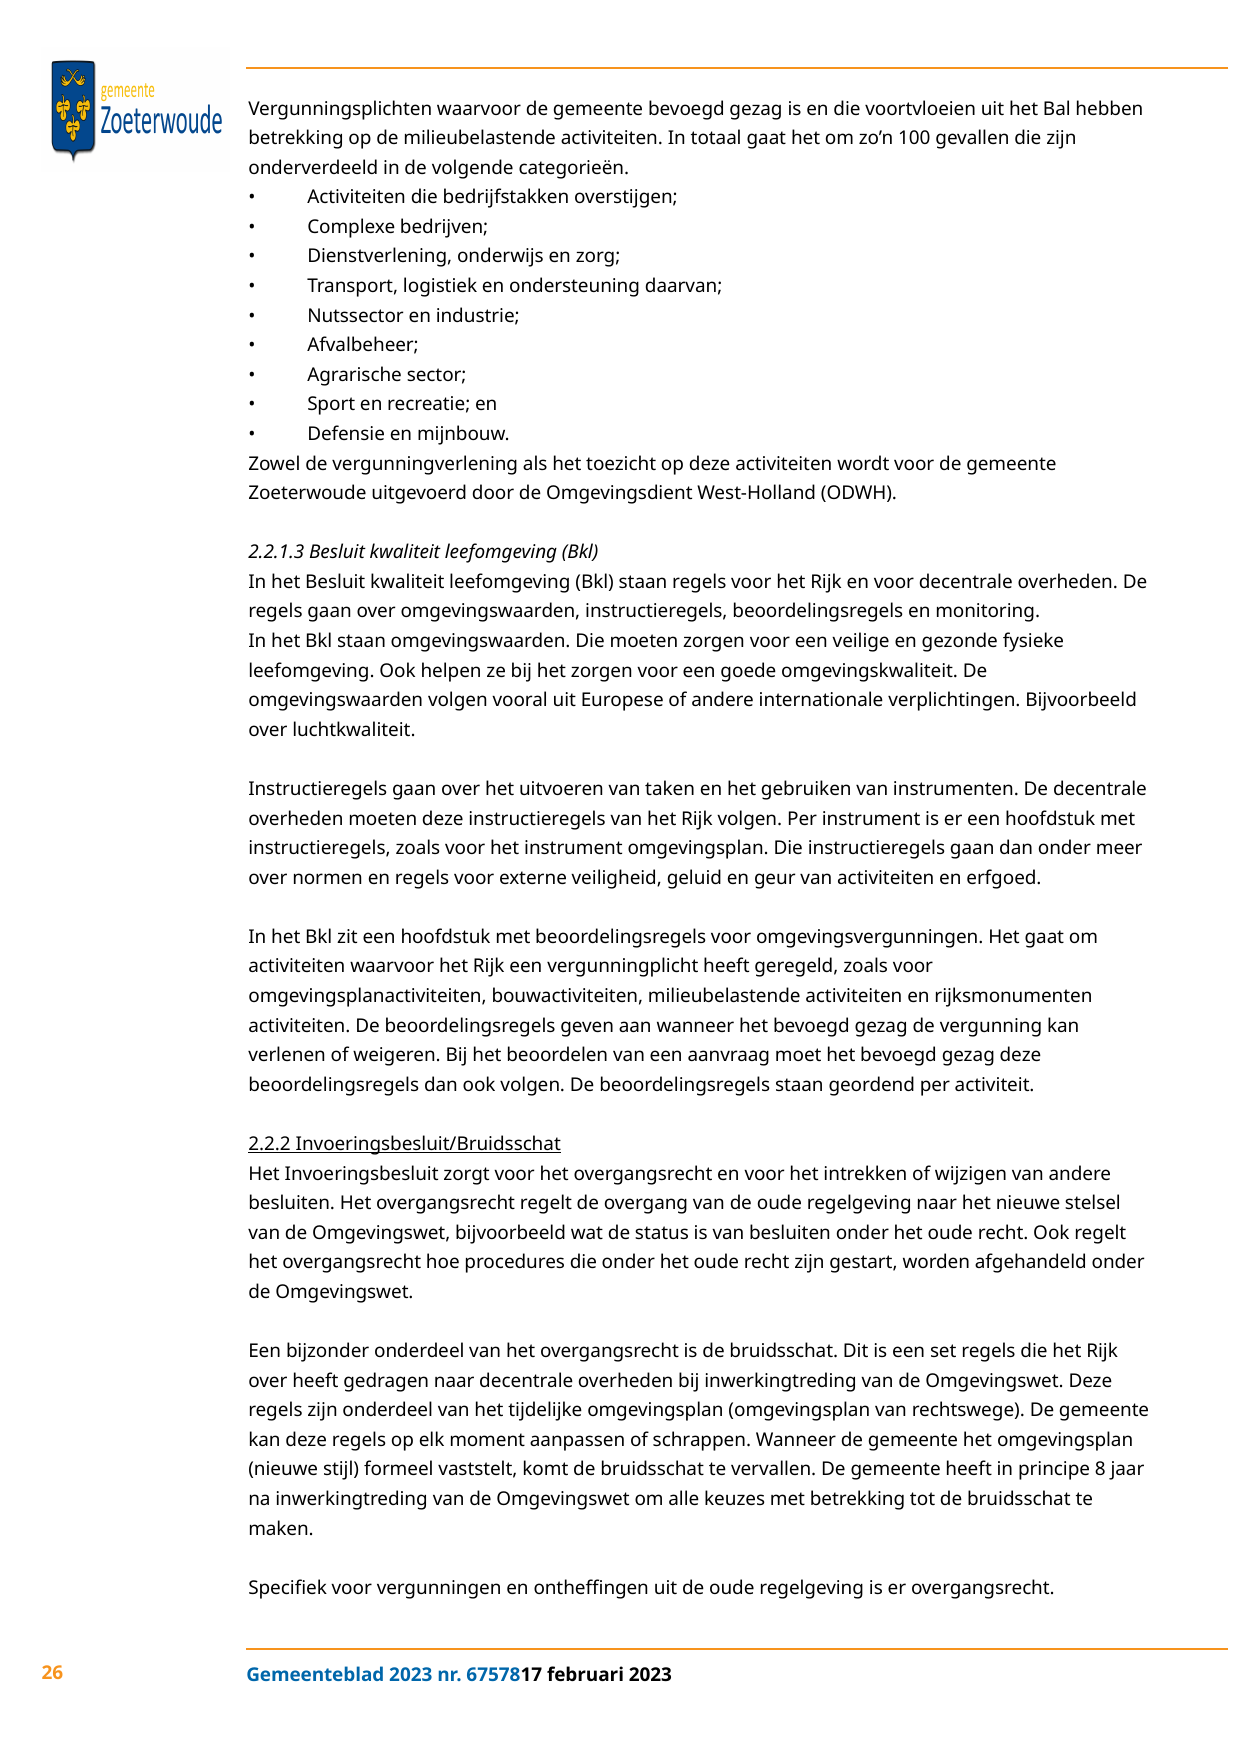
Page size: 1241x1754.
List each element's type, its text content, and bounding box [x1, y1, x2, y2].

text Instructieregels gaan over het uitvoeren van taken en het gebruiken van instrumenten. De decentrale overheden moeten deze instructieregels van het Rijk volgen. Per instrument is er een hoofdstuk met instructieregels, zoals voor het instrument omgevingsplan. Die instructieregels gaan dan onder meer over normen en regels voor externe veiligheid, geluid en geur van activiteiten en erfgoed. [248, 775, 1152, 890]
text Vergunningsplichten waarvoor de gemeente bevoegd gezag is en die voortvloeien uit het Bal hebben betrekking op de milieubelastende activiteiten. In totaal gaat het om zo’n 100 gevallen die zijn onderverdeeld in de volgende categorieën. [248, 95, 1152, 180]
text 2.2.1.3 Besluit kwaliteit leefomgeving (Bkl) [248, 538, 1152, 564]
text Een bijzonder onderdeel van het overgangsrecht is de bruidsschat. Dit is een set regels die het Rijk over heeft gedragen naar decentrale overheden bij inwerkingtreding van de Omgevingswet. Deze regels zijn onderdeel van het tijdelijke omgevingsplan (omgevingsplan van rechtswege). De gemeente kan deze regels op elk moment aanpassen of schrappen. Wanneer de gemeente het omgevingsplan (nieuwe stijl) formeel vaststelt, komt de bruidsschat te vervallen. De gemeente heeft in principe 8 jaar na inwerkingtreding van de Omgevingswet om alle keuzes met betrekking tot de bruidsschat te maken. [248, 1337, 1152, 1541]
text Specifiek voor vergunningen en ontheffingen uit de oude regelgeving is er overgangsrecht. [248, 1574, 1152, 1600]
list Afvalbeheer; [248, 331, 1152, 357]
list Activiteiten die bedrijfstakken overstijgen; [248, 183, 1152, 209]
list Dienstverlening, onderwijs en zorg; [248, 243, 1152, 268]
picture [41, 47, 231, 172]
list Defensie en mijnbouw. [248, 420, 1152, 446]
list Agrarische sector; [248, 361, 1152, 387]
list Sport en recreatie; en [248, 391, 1152, 416]
text 2.2.2 Invoeringsbesluit/Bruidsschat [248, 1130, 1152, 1156]
list Transport, logistiek en ondersteuning daarvan; [248, 272, 1152, 298]
list Complexe bedrijven; [248, 213, 1152, 239]
text In het Besluit kwaliteit leefomgeving (Bkl) staan regels voor het Rijk en voor decentrale overheden. De regels gaan over omgevingswaarden, instructieregels, beoordelingsregels en monitoring. [248, 568, 1152, 623]
text In het Bkl zit een hoofdstuk met beoordelingsregels voor omgevingsvergunningen. Het gaat om activiteiten waarvoor het Rijk een vergunningplicht heeft geregeld, zoals voor omgevingsplanactiviteiten, bouwactiviteiten, milieubelastende activiteiten en rijksmonumenten activiteiten. De beoordelingsregels geven aan wanneer het bevoegd gezag de vergunning kan verlenen of weigeren. Bij het beoordelen van een aanvraag moet het bevoegd gezag deze beoordelingsregels dan ook volgen. De beoordelingsregels staan geordend per activiteit. [248, 923, 1152, 1097]
text Het Invoeringsbesluit zorgt voor het overgangsrecht en voor het intrekken of wijzigen van andere besluiten. Het overgangsrecht regelt de overgang van de oude regelgeving naar het nieuwe stelsel van de Omgevingswet, bijvoorbeeld wat de status is van besluiten onder het oude recht. Ook regelt het overgangsrecht hoe procedures die onder het oude recht zijn gestart, worden afgehandeld onder de Omgevingswet. [248, 1160, 1152, 1304]
text In het Bkl staan omgevingswaarden. Die moeten zorgen voor een veilige en gezonde fysieke leefomgeving. Ook helpen ze bij het zorgen voor een goede omgevingskwaliteit. De omgevingswaarden volgen vooral uit Europese of andere internationale verplichtingen. Bijvoorbeeld over luchtkwaliteit. [248, 627, 1152, 742]
text Zowel de vergunningverlening als het toezicht op deze activiteiten wordt voor de gemeente Zoeterwoude uitgevoerd door de Omgevingsdient West-Holland (ODWH). [248, 450, 1152, 505]
list Nutssector en industrie; [248, 302, 1152, 328]
